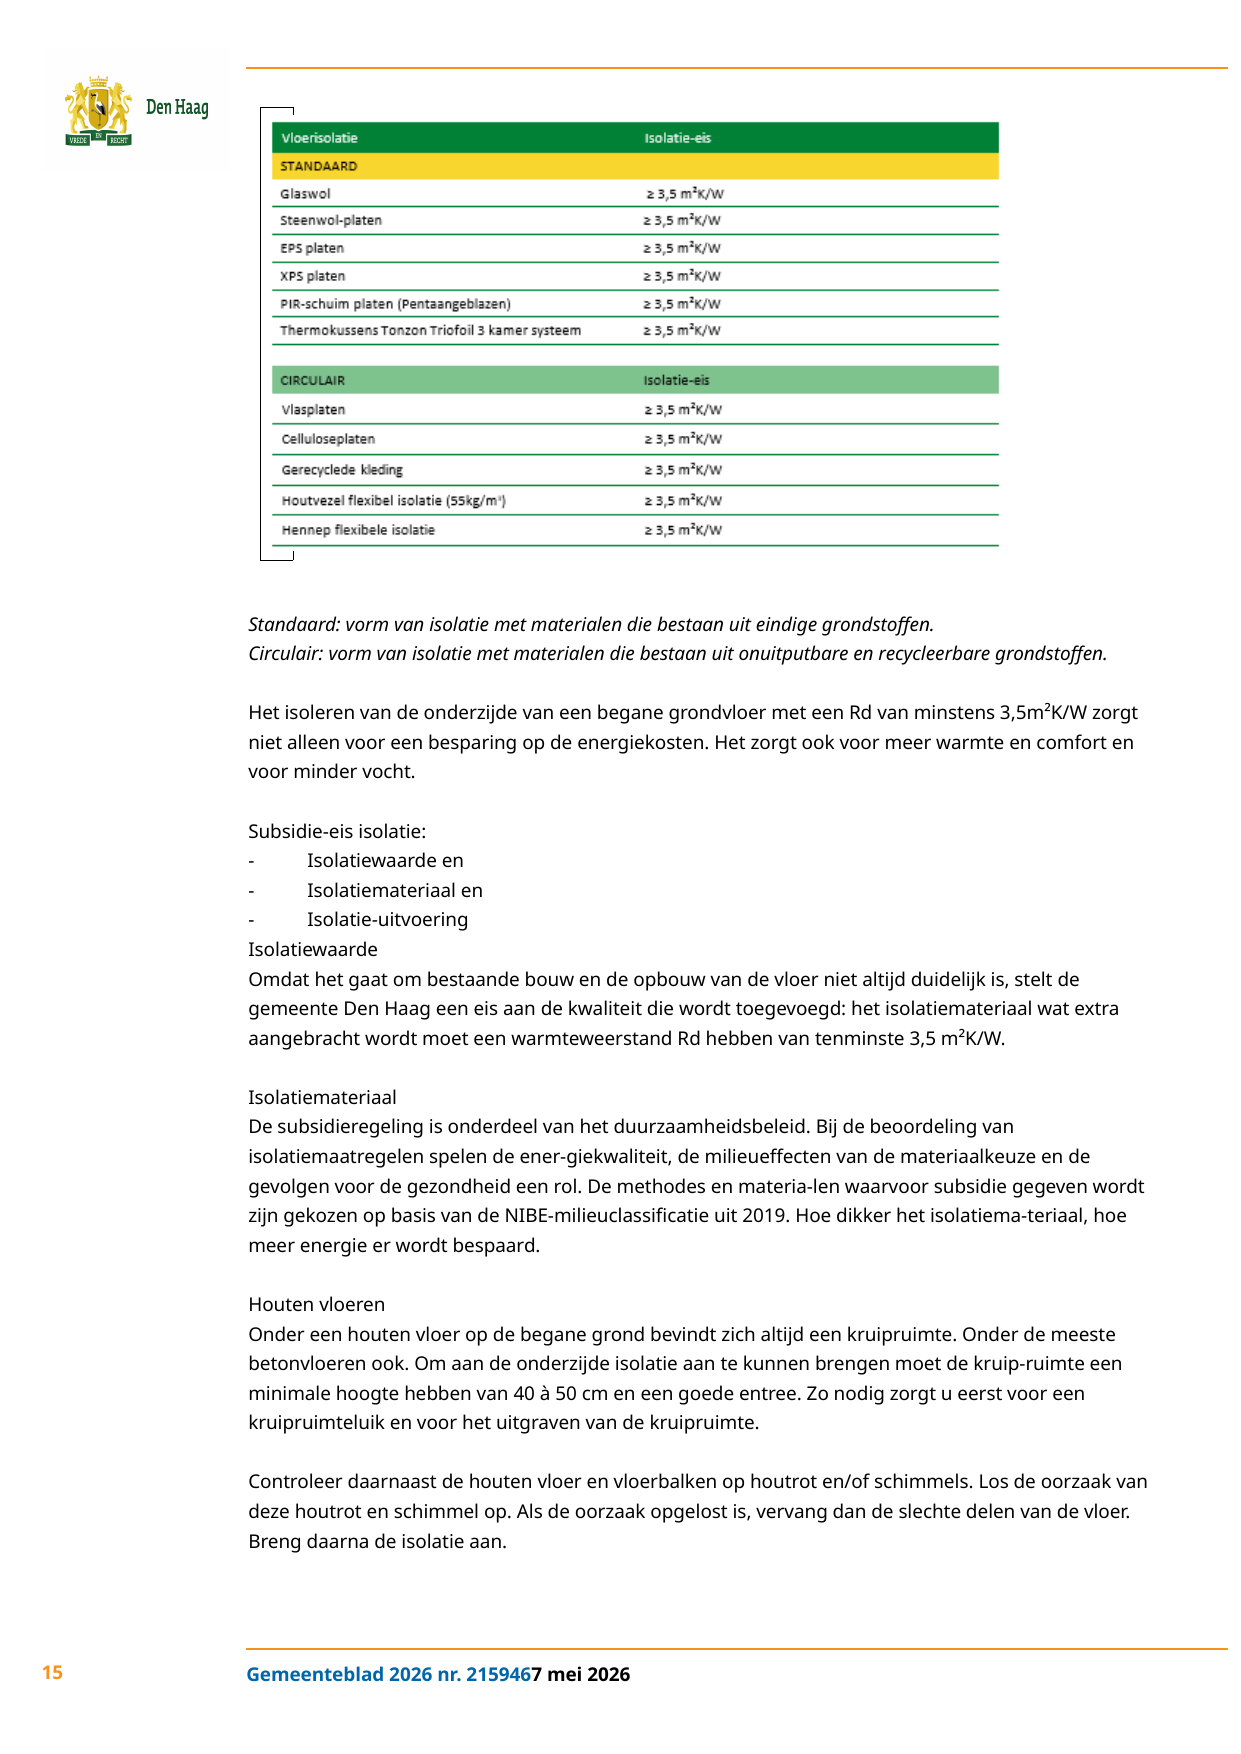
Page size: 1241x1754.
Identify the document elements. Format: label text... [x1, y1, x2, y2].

text Controleer daarnaast de houten vloer en vloerbalken op houtrot en/of schimmels. Los de oorzaak van deze houtrot en schimmel op. Als de oorzaak opgelost is, vervang dan de slechte delen van de vloer. Breng daarna de isolatie aan. [248, 1469, 1152, 1553]
list Isolatiemateriaal en [248, 877, 1152, 903]
text Standaard: vorm van isolatie met materialen die bestaan uit eindige grondstoffen. [248, 611, 1152, 636]
picture [268, 115, 1008, 551]
text Circulair: vorm van isolatie met materialen die bestaan uit onuitputbare en recycleerbare grondstoffen. [248, 640, 1152, 666]
text Het isoleren van de onderzijde van een begane grondvloer met een Rd van minstens 3,5m²K/W zorgt niet alleen voor een besparing op de energiekosten. Het zorgt ook voor meer warmte en comfort en voor minder vocht. [248, 699, 1152, 784]
picture [41, 47, 231, 172]
text Houten vloeren [248, 1291, 1152, 1317]
text Subsidie-eis isolatie: [248, 818, 1152, 843]
text De subsidieregeling is onderdeel van het duurzaamheidsbeleid. Bij de beoordeling van isolatiemaatregelen spelen de ener-giekwaliteit, de milieueffecten van de materiaalkeuze en de gevolgen voor de gezondheid een rol. De methodes en materia-len waarvoor subsidie gegeven wordt zijn gekozen op basis van de NIBE-milieuclassificatie uit 2019. Hoe dikker het isolatiema-teriaal, hoe meer energie er wordt bespaard. [248, 1114, 1152, 1258]
text Isolatiemateriaal [248, 1084, 1152, 1110]
list Isolatiewaarde en [248, 847, 1152, 873]
list Isolatie-uitvoering [248, 907, 1152, 932]
text Onder een houten vloer op de begane grond bevindt zich altijd een kruipruimte. Onder de meeste betonvloeren ook. Om aan de onderzijde isolatie aan te kunnen brengen moet de kruip-ruimte een minimale hoogte hebben van 40 à 50 cm en een goede entree. Zo nodig zorgt u eerst voor een kruipruimteluik en voor het uitgraven van de kruipruimte. [248, 1321, 1152, 1435]
text Omdat het gaat om bestaande bouw en de opbouw van de vloer niet altijd duidelijk is, stelt de gemeente Den Haag een eis aan de kwaliteit die wordt toegevoegd: het isolatiemateriaal wat extra aangebracht wordt moet een warmteweerstand Rd hebben van tenminste 3,5 m²K/W. [248, 966, 1152, 1051]
text Isolatiewaarde [248, 936, 1152, 962]
